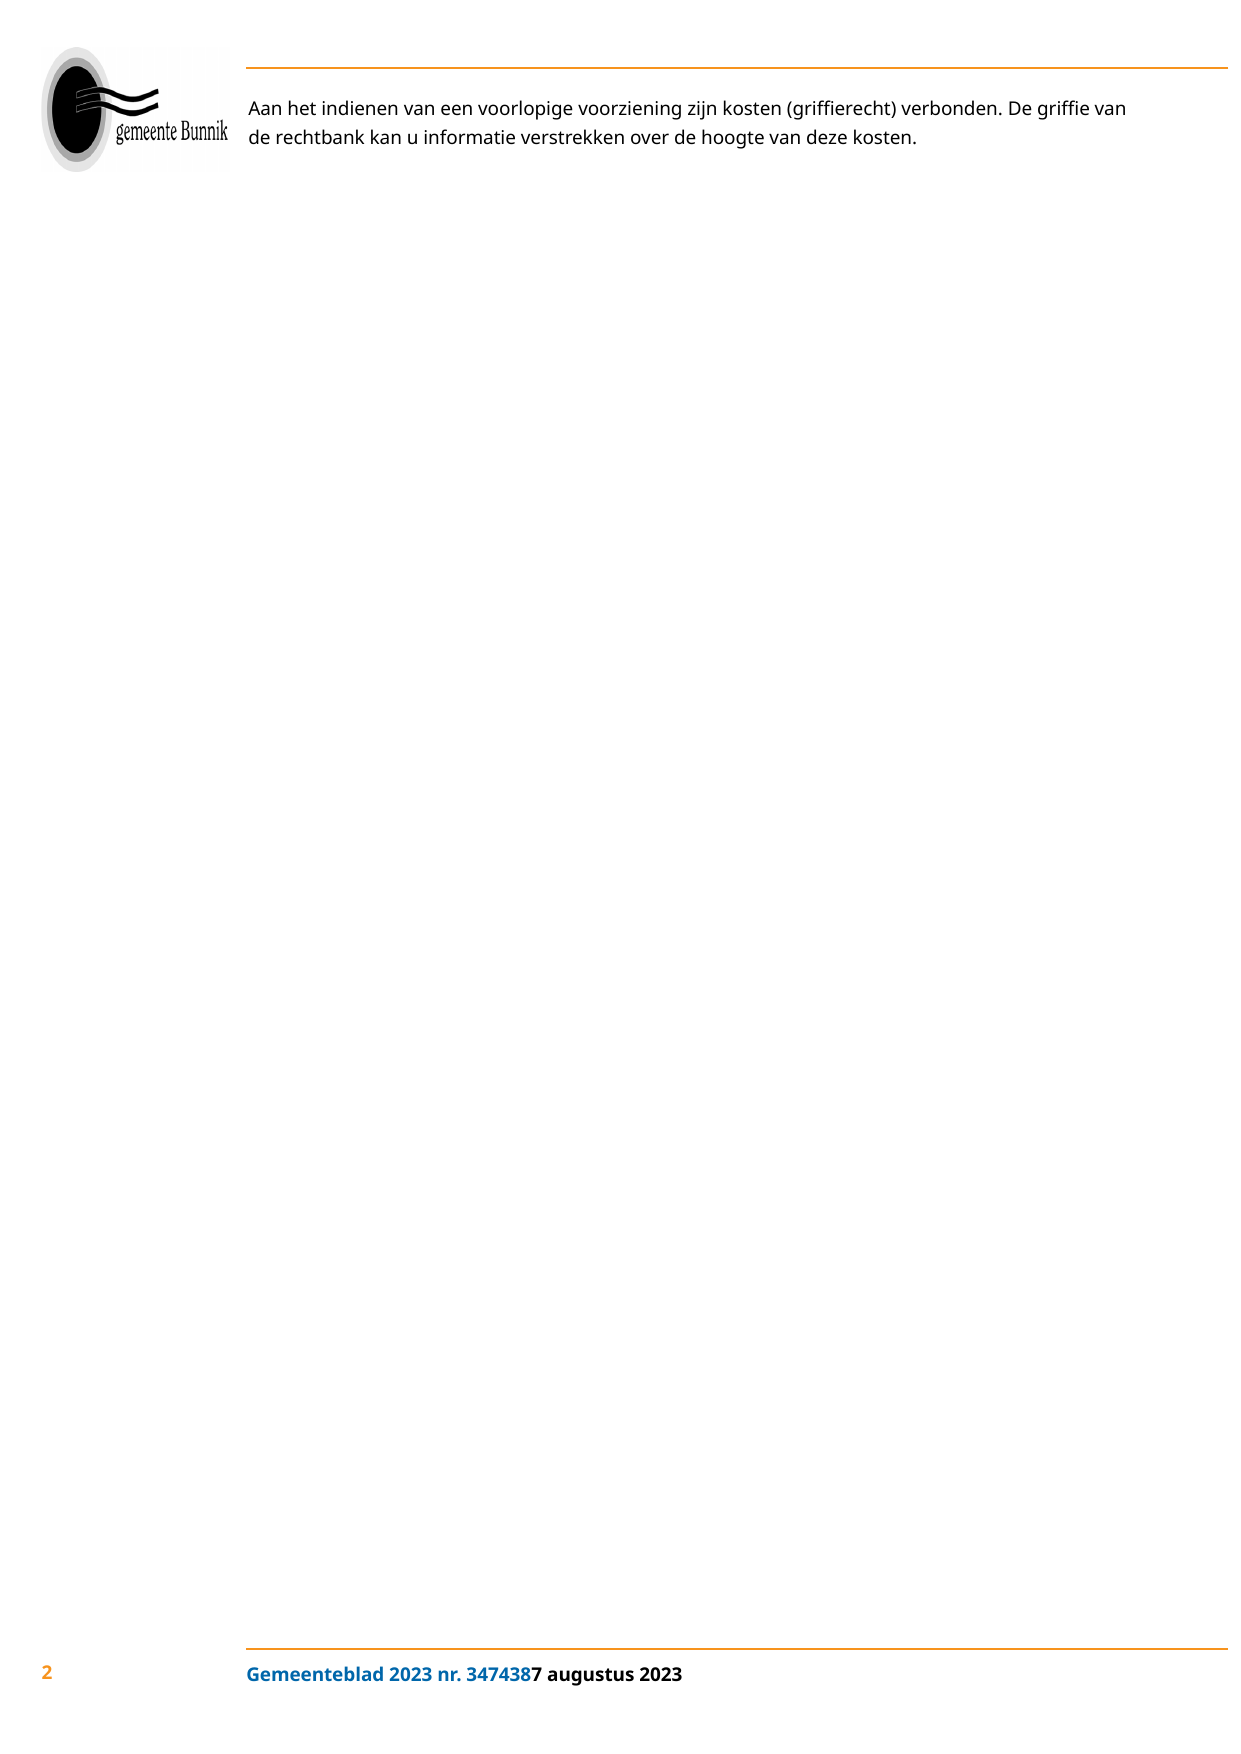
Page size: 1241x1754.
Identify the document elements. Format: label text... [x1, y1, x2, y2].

text Aan het indienen van een voorlopige voorziening zijn kosten (griffierecht) verbonden. De griffie van de rechtbank kan u informatie verstrekken over de hoogte van deze kosten. [248, 95, 1152, 150]
picture [41, 47, 231, 172]
